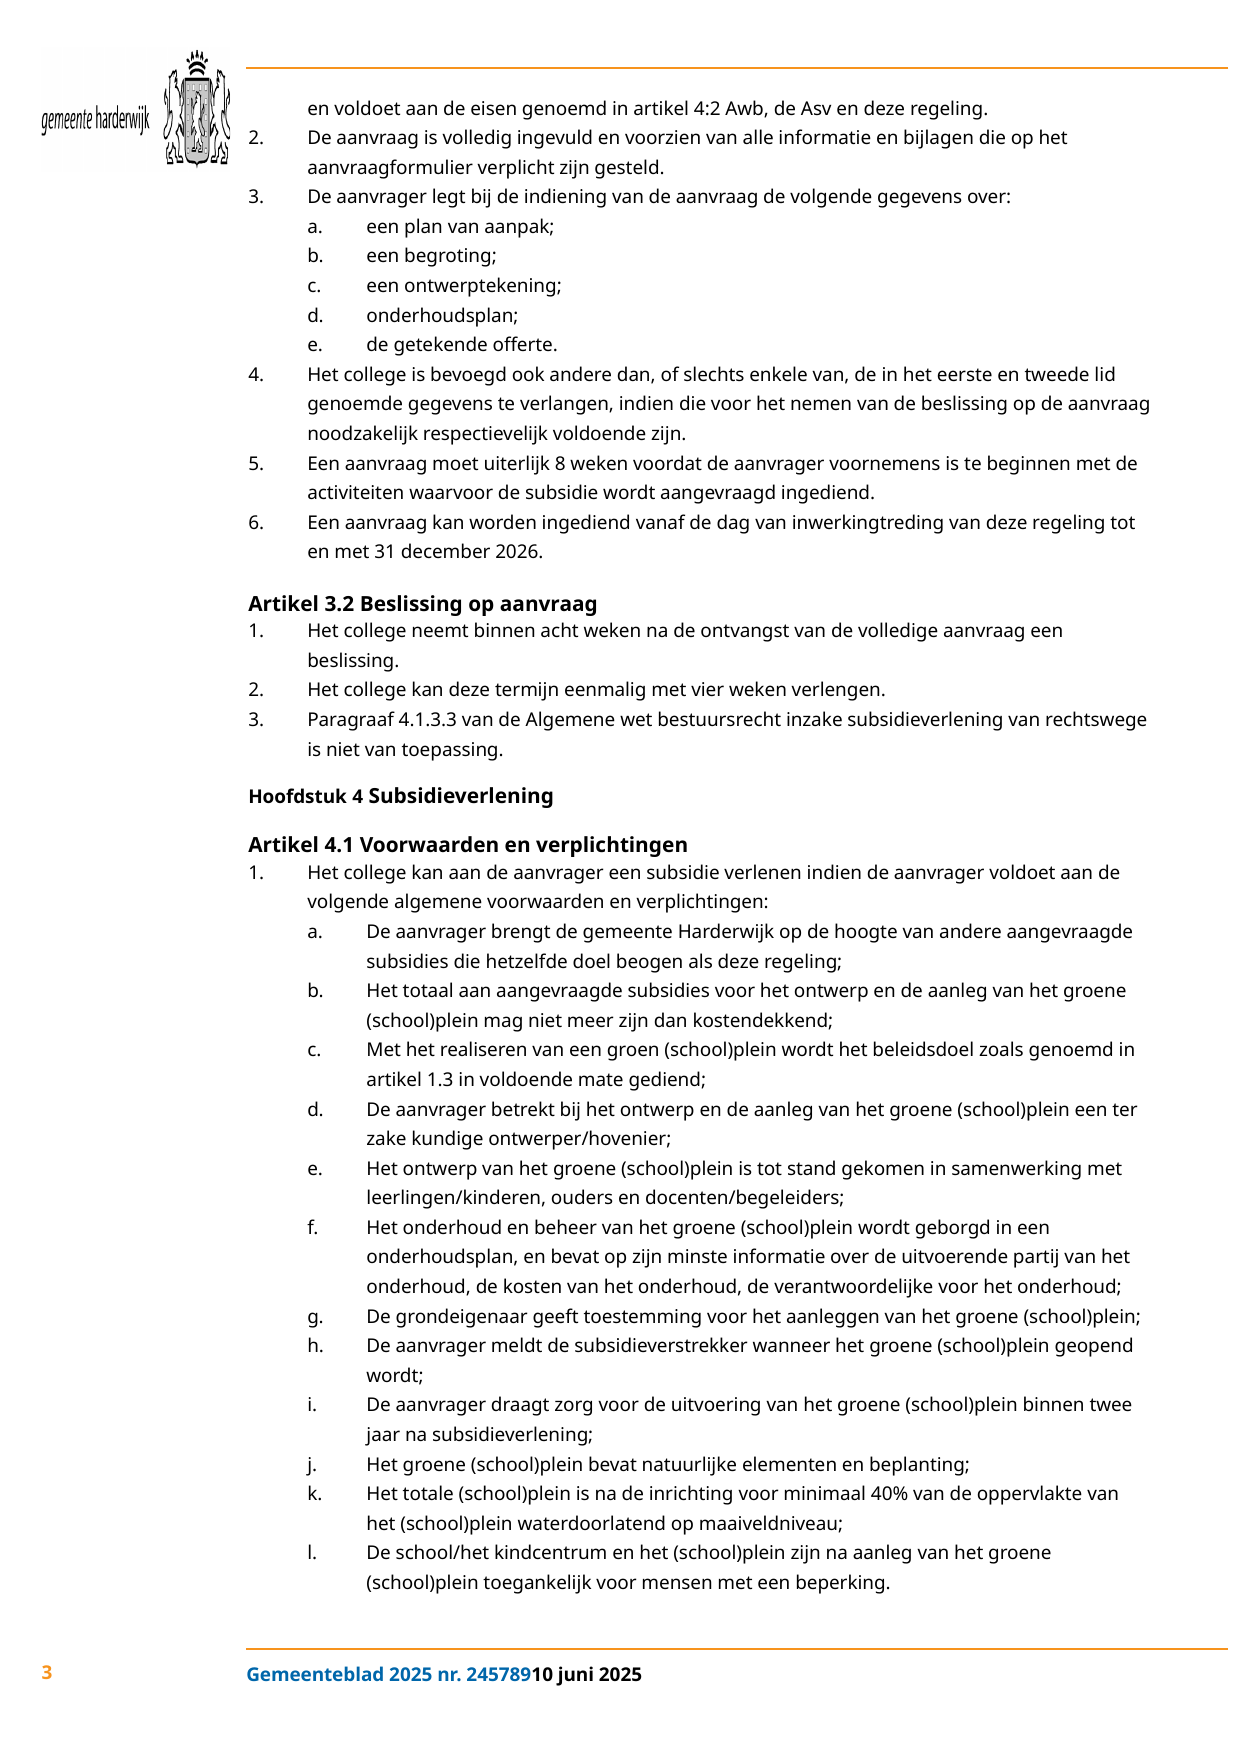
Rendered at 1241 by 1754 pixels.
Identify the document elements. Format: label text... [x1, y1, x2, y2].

list De aanvrager legt bij de indiening van de aanvraag de volgende gegevens over: [248, 183, 1152, 209]
text Hoofdstuk 4 Subsidieverlening [248, 781, 1152, 810]
list De aanvrager draagt zorg voor de uitvoering van het groene (school)plein binnen twee jaar na subsidieverlening; [307, 1392, 1152, 1447]
list een begroting; [307, 243, 1152, 268]
text Artikel 4.1 Voorwaarden en verplichtingen [248, 831, 1152, 859]
list een ontwerptekening; [307, 272, 1152, 298]
list Het college kan aan de aanvrager een subsidie verlenen indien de aanvrager voldoet aan de volgende algemene voorwaarden en verplichtingen: [248, 859, 1152, 914]
list Het totale (school)plein is na de inrichting voor minimaal 40% van de oppervlakte van het (school)plein waterdoorlatend op maaiveldniveau; [307, 1480, 1152, 1536]
list Het ontwerp van het groene (school)plein is tot stand gekomen in samenwerking met leerlingen/kinderen, ouders en docenten/begeleiders; [307, 1155, 1152, 1210]
list Het groene (school)plein bevat natuurlijke elementen en beplanting; [307, 1451, 1152, 1476]
list Het totaal aan aangevraagde subsidies voor het ontwerp en de aanleg van het groene (school)plein mag niet meer zijn dan kostendekkend; [307, 977, 1152, 1033]
list De grondeigenaar geeft toestemming voor het aanleggen van het groene (school)plein; [307, 1303, 1152, 1328]
list Paragraaf 4.1.3.3 van de Algemene wet bestuursrecht inzake subsidieverlening van rechtswege is niet van toepassing. [248, 706, 1152, 761]
list Een aanvraag kan worden ingediend vanaf de dag van inwerkingtreding van deze regeling tot en met 31 december 2026. [248, 509, 1152, 564]
list Het college neemt binnen acht weken na de ontvangst van de volledige aanvraag een beslissing. [248, 617, 1152, 673]
list Met het realiseren van een groen (school)plein wordt het beleidsdoel zoals genoemd in artikel 1.3 in voldoende mate gediend; [307, 1037, 1152, 1092]
list Het college is bevoegd ook andere dan, of slechts enkele van, de in het eerste en tweede lid genoemde gegevens te verlangen, indien die voor het nemen van de beslissing op de aanvraag noodzakelijk respectievelijk voldoende zijn. [248, 361, 1152, 446]
list en voldoet aan de eisen genoemd in artikel 4:2 Awb, de Asv en deze regeling. [248, 95, 1152, 121]
list Een aanvraag moet uiterlijk 8 weken voordat de aanvrager voornemens is te beginnen met de activiteiten waarvoor de subsidie wordt aangevraagd ingediend. [248, 450, 1152, 505]
list de getekende offerte. [307, 331, 1152, 357]
list Het onderhoud en beheer van het groene (school)plein wordt geborgd in een onderhoudsplan, en bevat op zijn minste informatie over de uitvoerende partij van het onderhoud, de kosten van het onderhoud, de verantwoordelijke voor het onderhoud; [307, 1214, 1152, 1299]
list De aanvraag is volledig ingevuld en voorzien van alle informatie en bijlagen die op het aanvraagformulier verplicht zijn gesteld. [248, 124, 1152, 180]
list De aanvrager brengt de gemeente Harderwijk op de hoogte van andere aangevraagde subsidies die hetzelfde doel beogen als deze regeling; [307, 918, 1152, 973]
picture [41, 47, 231, 172]
list Het college kan deze termijn eenmalig met vier weken verlengen. [248, 677, 1152, 702]
list De aanvrager betrekt bij het ontwerp en de aanleg van het groene (school)plein een ter zake kundige ontwerper/hovenier; [307, 1096, 1152, 1151]
list een plan van aanpak; [307, 213, 1152, 239]
list onderhoudsplan; [307, 302, 1152, 328]
text Artikel 3.2 Beslissing op aanvraag [248, 589, 1152, 617]
list De aanvrager meldt de subsidieverstrekker wanneer het groene (school)plein geopend wordt; [307, 1332, 1152, 1388]
list De school/het kindcentrum en het (school)plein zijn na aanleg van het groene (school)plein toegankelijk voor mensen met een beperking. [307, 1539, 1152, 1595]
